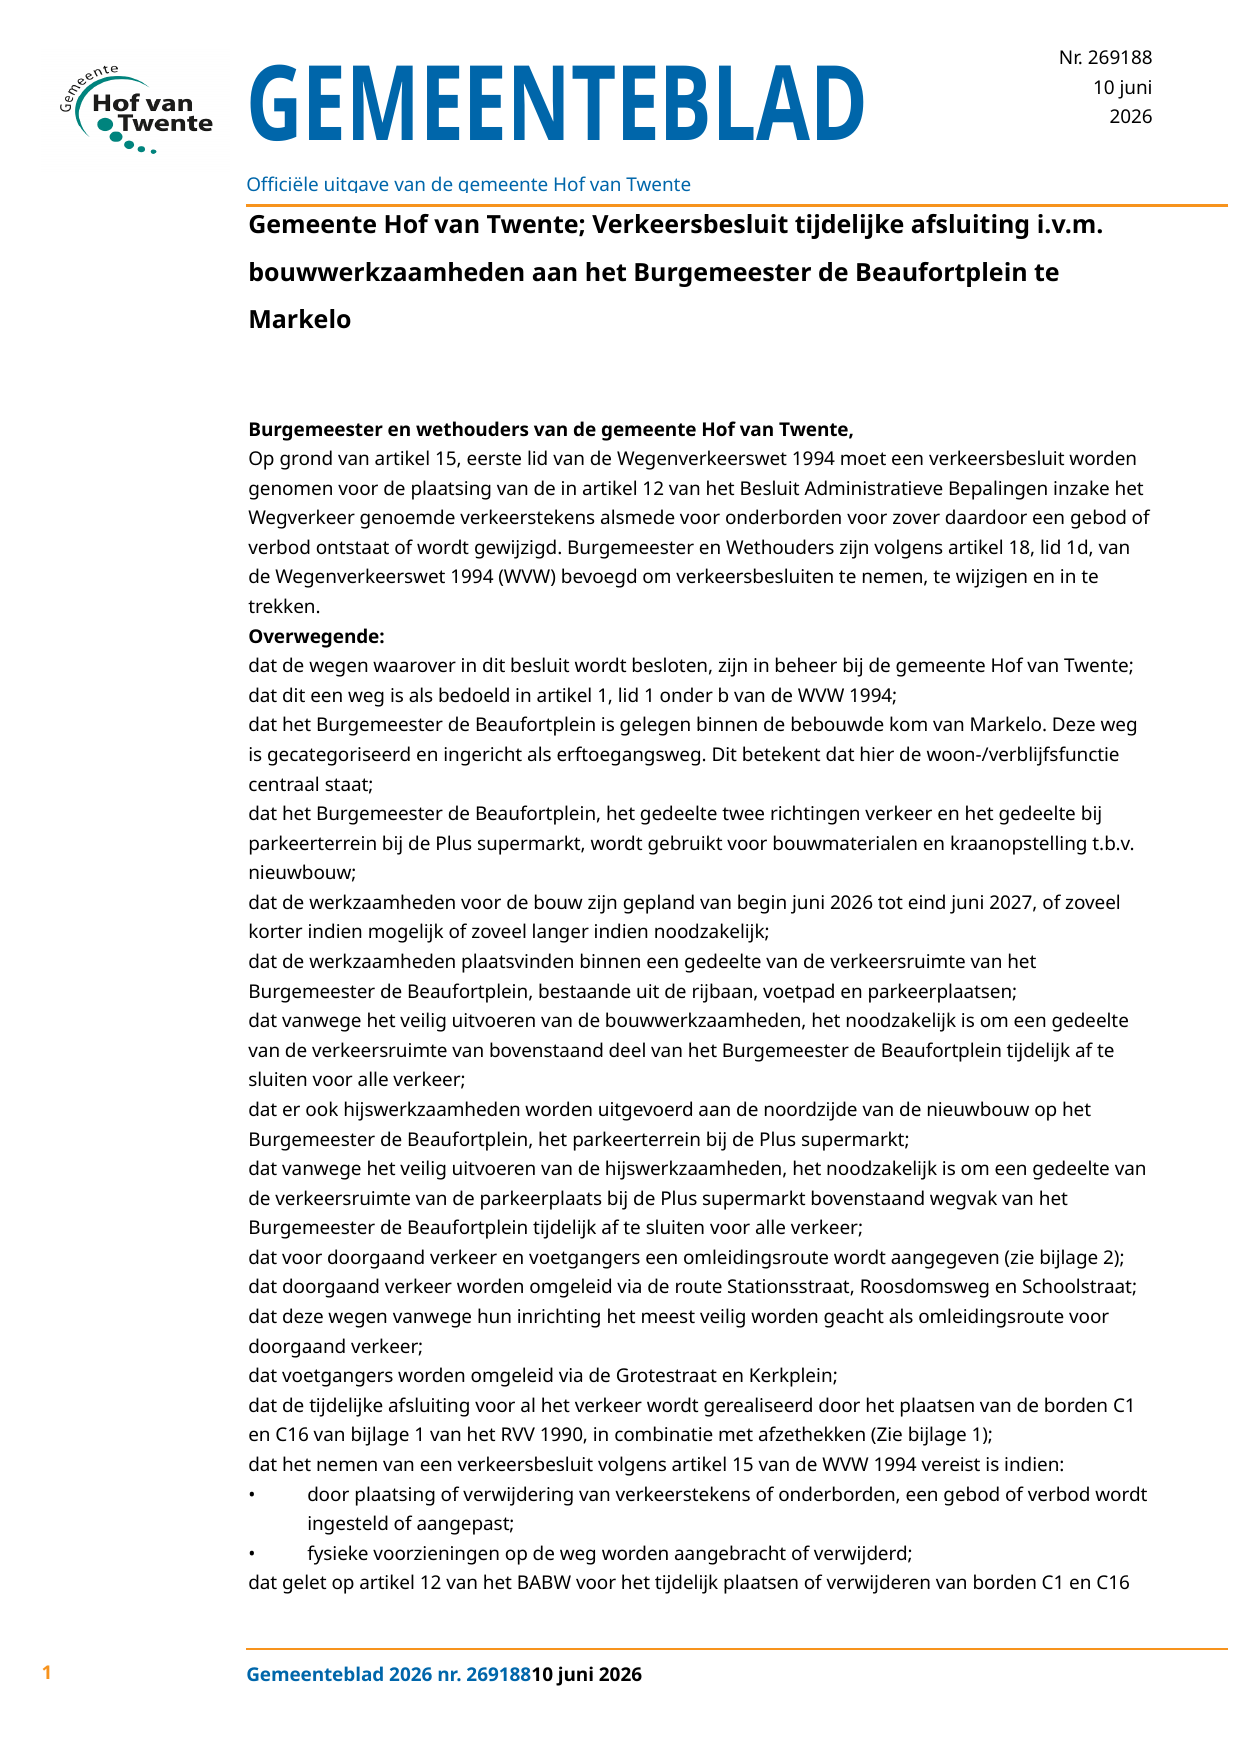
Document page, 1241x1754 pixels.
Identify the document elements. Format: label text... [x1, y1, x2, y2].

text dat de wegen waarover in dit besluit wordt besloten, zijn in beheer bij de gemeente Hof van Twente; [248, 652, 1152, 678]
text dat vanwege het veilig uitvoeren van de hijswerkzaamheden, het noodzakelijk is om een gedeelte van de verkeersruimte van de parkeerplaats bij de Plus supermarkt bovenstaand wegvak van het Burgemeester de Beaufortplein tijdelijk af te sluiten voor alle verkeer; [248, 1155, 1152, 1240]
text Burgemeester en wethouders van de gemeente Hof van Twente, [248, 416, 1152, 442]
text dat er ook hijswerkzaamheden worden uitgevoerd aan de noordzijde van de nieuwbouw op het Burgemeester de Beaufortplein, het parkeerterrein bij de Plus supermarkt; [248, 1096, 1152, 1152]
text dat de werkzaamheden voor de bouw zijn gepland van begin juni 2026 tot eind juni 2027, of zoveel korter indien mogelijk of zoveel langer indien noodzakelijk; [248, 889, 1152, 944]
text dat vanwege het veilig uitvoeren van de bouwwerkzaamheden, het noodzakelijk is om een gedeelte van de verkeersruimte van bovenstaand deel van het Burgemeester de Beaufortplein tijdelijk af te sluiten voor alle verkeer; [248, 1007, 1152, 1092]
list door plaatsing of verwijdering van verkeerstekens of onderborden, een gebod of verbod wordt ingesteld of aangepast; [248, 1481, 1152, 1536]
text dat het nemen van een verkeersbesluit volgens artikel 15 van de WVW 1994 vereist is indien: [248, 1451, 1152, 1477]
text dat voetgangers worden omgeleid via de Grotestraat en Kerkplein; [248, 1362, 1152, 1388]
text Op grond van artikel 15, eerste lid van de Wegenverkeerswet 1994 moet een verkeersbesluit worden genomen voor de plaatsing van de in artikel 12 van het Besluit Administratieve Bepalingen inzake het Wegverkeer genoemde verkeerstekens alsmede voor onderborden voor zover daardoor een gebod of verbod ontstaat of wordt gewijzigd. Burgemeester en Wethouders zijn volgens artikel 18, lid 1d, van de Wegenverkeerswet 1994 (WVW) bevoegd om verkeersbesluiten te nemen, te wijzigen en in te trekken. [248, 445, 1152, 619]
list fysieke voorzieningen op de weg worden aangebracht of verwijderd; [248, 1540, 1152, 1566]
text dat het Burgemeester de Beaufortplein, het gedeelte twee richtingen verkeer en het gedeelte bij parkeerterrein bij de Plus supermarkt, wordt gebruikt voor bouwmaterialen en kraanopstelling t.b.v. nieuwbouw; [248, 800, 1152, 885]
text dat deze wegen vanwege hun inrichting het meest veilig worden geacht als omleidingsroute voor doorgaand verkeer; [248, 1303, 1152, 1359]
text Gemeente Hof van Twente; Verkeersbesluit tijdelijke afsluiting i.v.m. bouwwerkzaamheden aan het Burgemeester de Beaufortplein te Markelo [248, 207, 1152, 336]
text dat het Burgemeester de Beaufortplein is gelegen binnen de bebouwde kom van Markelo. Deze weg is gecategoriseerd en ingericht als erftoegangsweg. Dit betekent dat hier de woon-/verblijfsfunctie centraal staat; [248, 712, 1152, 797]
text dat gelet op artikel 12 van het BABW voor het tijdelijk plaatsen of verwijderen van borden C1 en C16 [248, 1569, 1152, 1595]
picture [41, 47, 231, 172]
text dat doorgaand verkeer worden omgeleid via de route Stationsstraat, Roosdomsweg en Schoolstraat; [248, 1274, 1152, 1299]
text dat voor doorgaand verkeer en voetgangers een omleidingsroute wordt aangegeven (zie bijlage 2); [248, 1244, 1152, 1270]
text Overwegende: [248, 623, 1152, 649]
text dat dit een weg is als bedoeld in artikel 1, lid 1 onder b van de WVW 1994; [248, 682, 1152, 708]
text dat de werkzaamheden plaatsvinden binnen een gedeelte van de verkeersruimte van het Burgemeester de Beaufortplein, bestaande uit de rijbaan, voetpad en parkeerplaatsen; [248, 948, 1152, 1004]
text dat de tijdelijke afsluiting voor al het verkeer wordt gerealiseerd door het plaatsen van de borden C1 en C16 van bijlage 1 van het RVV 1990, in combinatie met afzethekken (Zie bijlage 1); [248, 1392, 1152, 1447]
